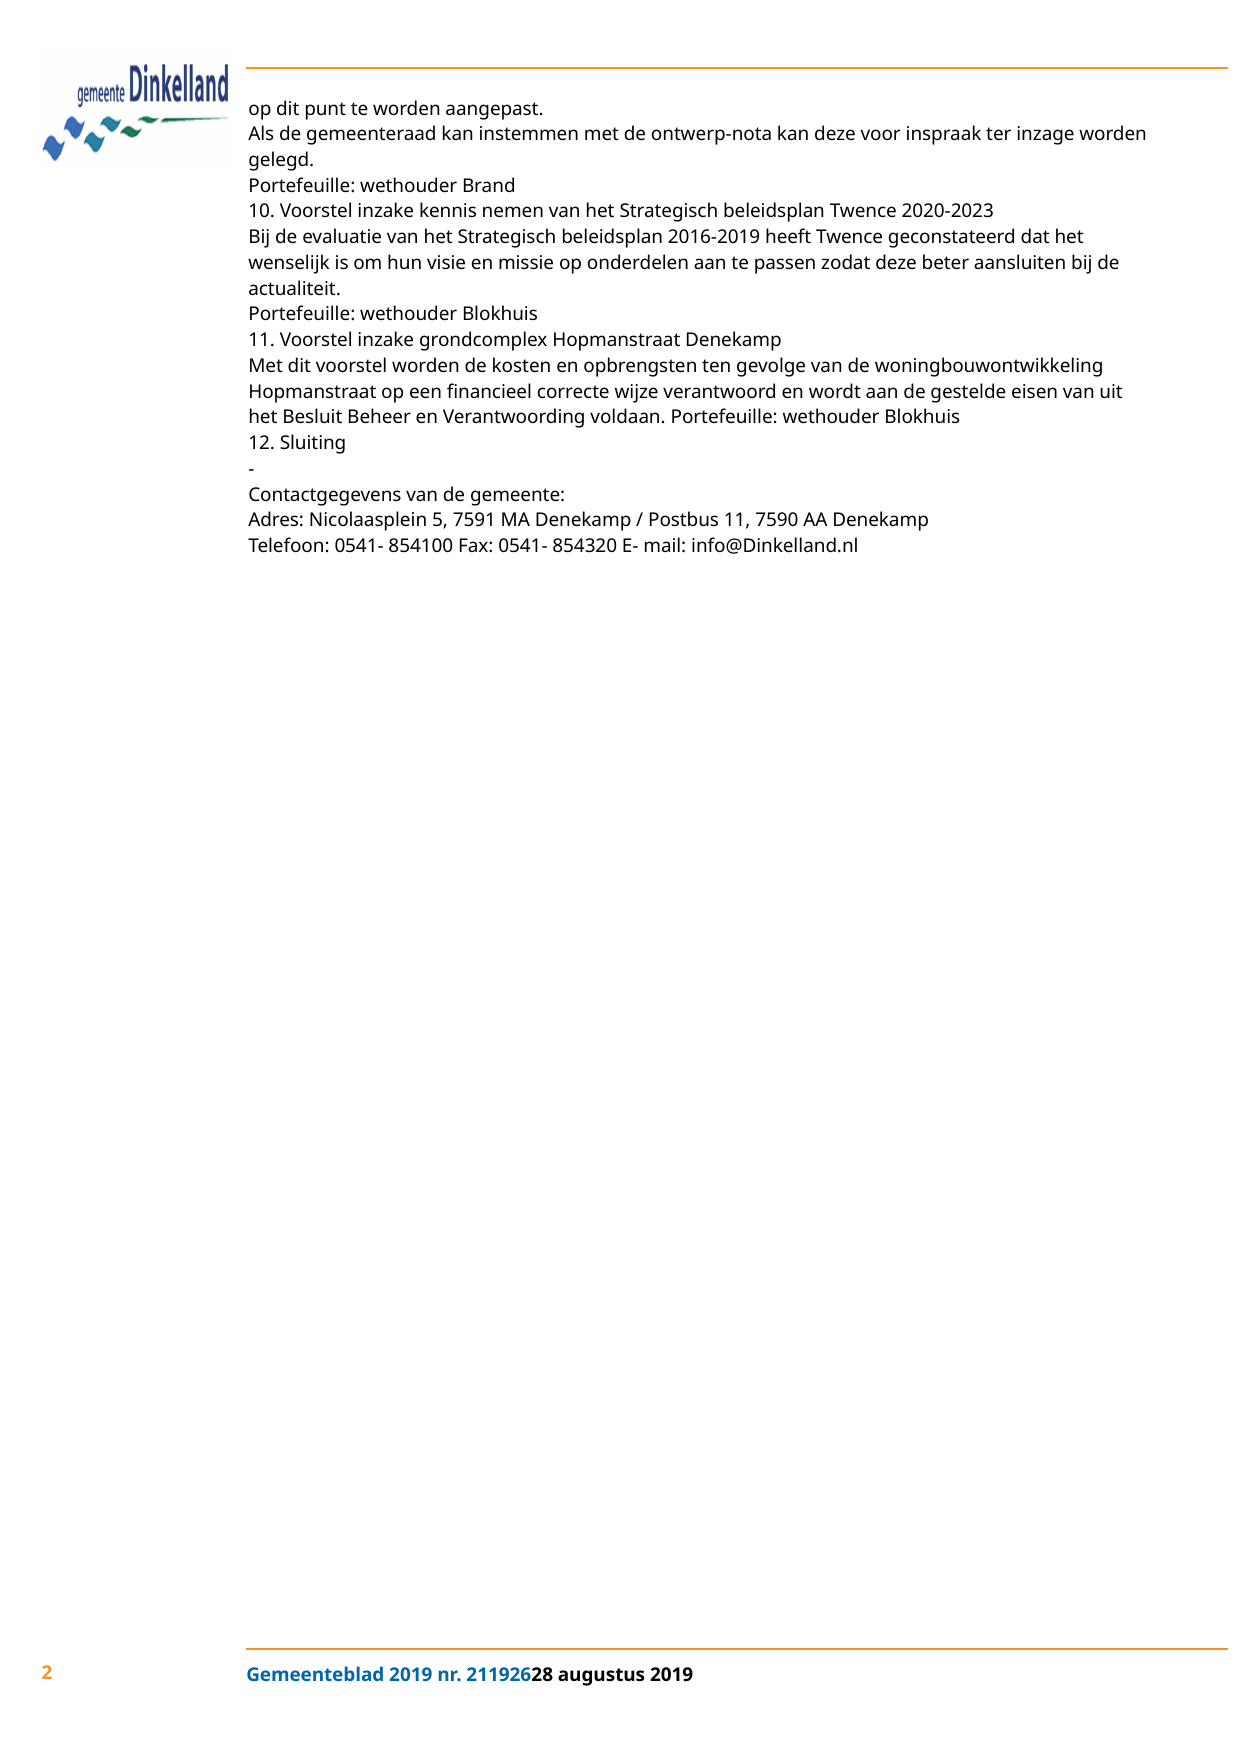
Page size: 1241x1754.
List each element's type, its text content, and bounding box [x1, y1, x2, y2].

text - [248, 455, 1152, 481]
text Bij de evaluatie van het Strategisch beleidsplan 2016-2019 heeft Twence geconstateerd dat het wenselijk is om hun visie en missie op onderdelen aan te passen zodat deze beter aansluiten bij de actualiteit. [248, 223, 1152, 301]
text Als de gemeenteraad kan instemmen met de ontwerp-nota kan deze voor inspraak ter inzage worden gelegd. [248, 121, 1152, 172]
text Met dit voorstel worden de kosten en opbrengsten ten gevolge van de woningbouwontwikkeling Hopmanstraat op een financieel correcte wijze verantwoord en wordt aan de gestelde eisen van uit het Besluit Beheer en Verantwoording voldaan. Portefeuille: wethouder Blokhuis [248, 352, 1152, 429]
text Portefeuille: wethouder Brand [248, 172, 1152, 198]
picture [41, 47, 231, 172]
text Portefeuille: wethouder Blokhuis [248, 301, 1152, 326]
text Contactgegevens van de gemeente: [248, 481, 1152, 506]
text Adres: Nicolaasplein 5, 7591 MA Denekamp / Postbus 11, 7590 AA Denekamp [248, 506, 1152, 532]
text 10. Voorstel inzake kennis nemen van het Strategisch beleidsplan Twence 2020-2023 [248, 198, 1152, 223]
text op dit punt te worden aangepast. [248, 95, 1152, 121]
text 11. Voorstel inzake grondcomplex Hopmanstraat Denekamp [248, 326, 1152, 352]
text Telefoon: 0541- 854100 Fax: 0541- 854320 E- mail: info@Dinkelland.nl [248, 532, 1152, 558]
text 12. Sluiting [248, 429, 1152, 455]
